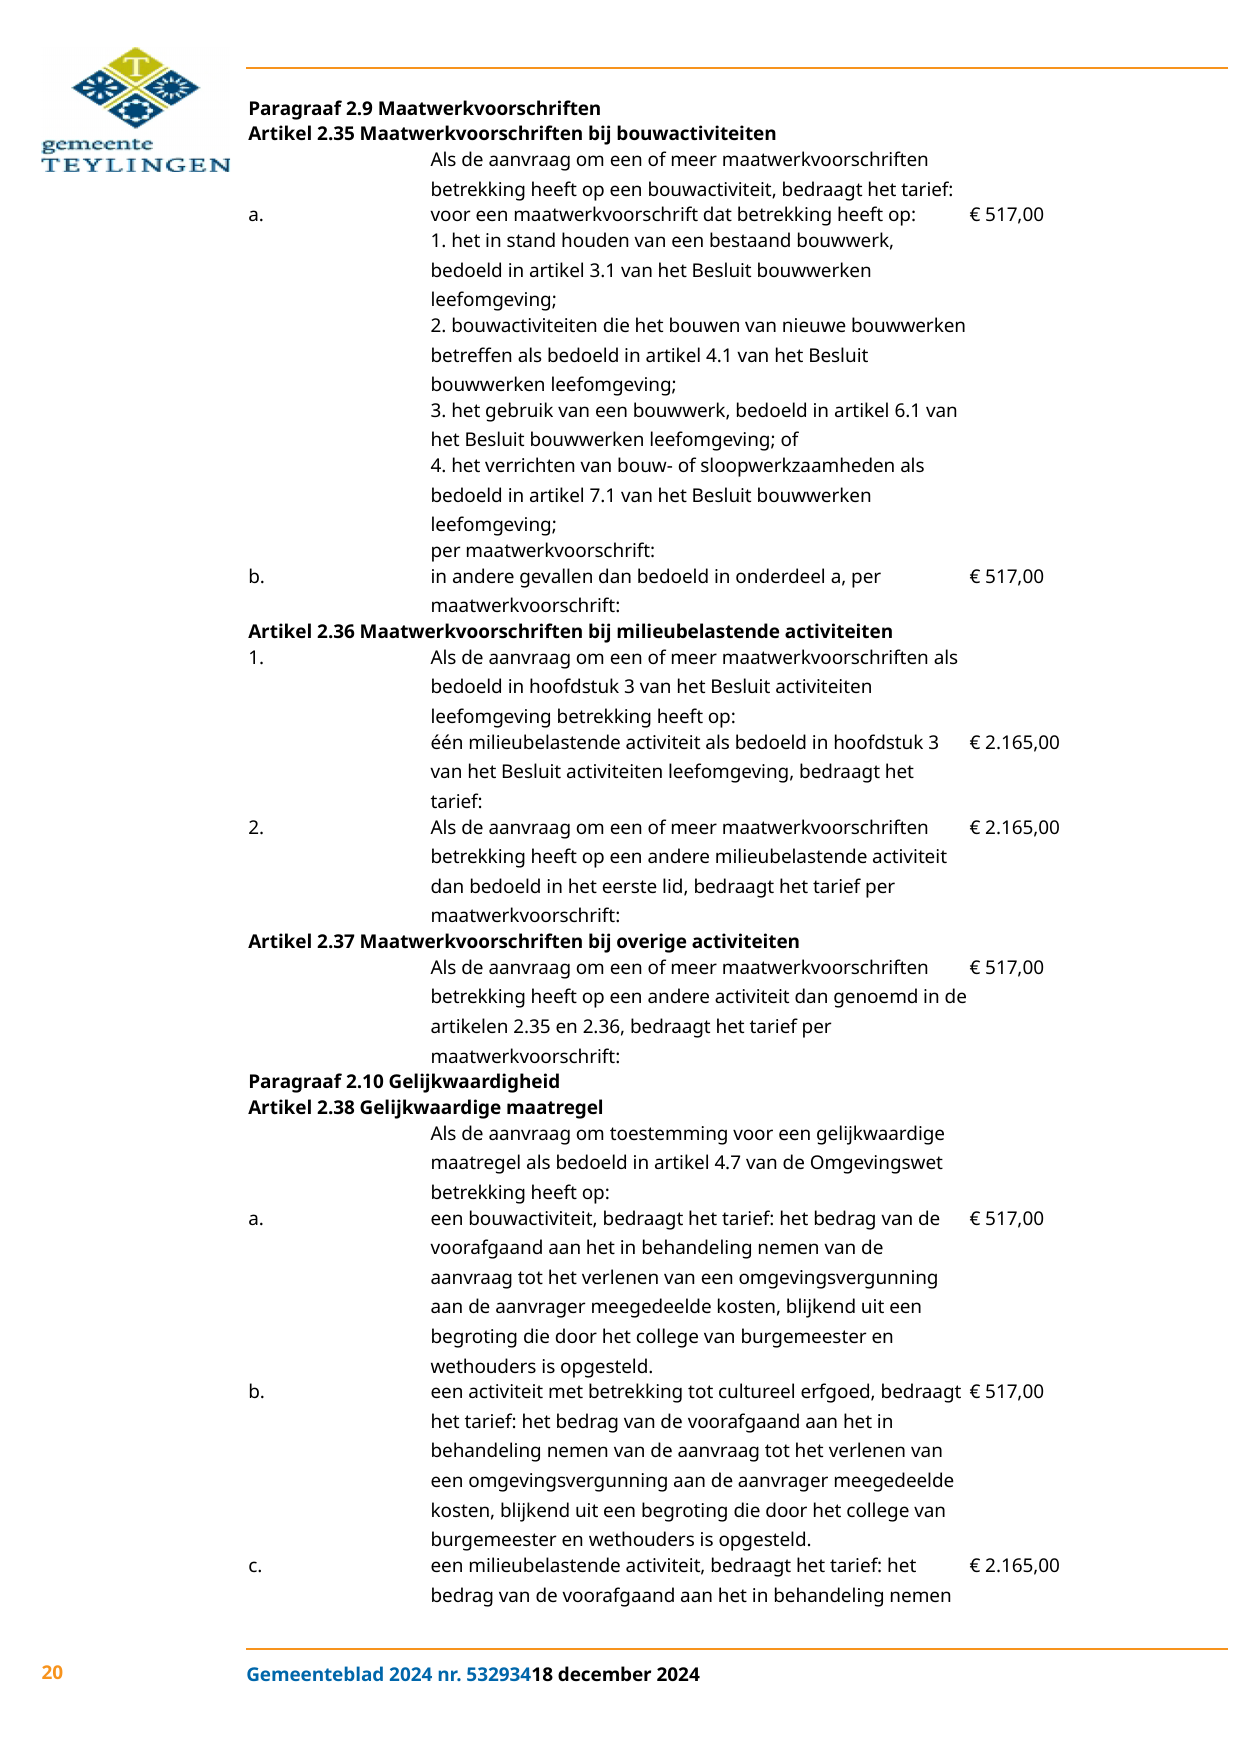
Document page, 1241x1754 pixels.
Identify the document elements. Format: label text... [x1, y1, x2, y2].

table_cell € 2.165,00 [969, 729, 1152, 814]
table_cell Paragraaf 2.9 Maatwerkvoorschriften [248, 95, 1152, 121]
table_cell [248, 397, 430, 452]
table_cell [969, 1120, 1152, 1205]
table_cell 2. bouwactiviteiten die het bouwen van nieuwe bouwwerken betreffen als bedoeld in artikel 4.1 van het Besluit bouwwerken leefomgeving; [430, 312, 969, 397]
table_cell Paragraaf 2.10 Gelijkwaardigheid [248, 1069, 1152, 1094]
table_cell [248, 312, 430, 397]
table_cell [248, 729, 430, 814]
table_cell € 517,00 [969, 954, 1152, 1068]
table_cell a. [248, 202, 430, 227]
table_cell in andere gevallen dan bedoeld in onderdeel a, per maatwerkvoorschrift: [430, 563, 969, 618]
table_cell € 517,00 [969, 563, 1152, 618]
table_cell [248, 1120, 430, 1205]
picture [41, 47, 231, 172]
table_cell een bouwactiviteit, bedraagt het tarief: het bedrag van de voorafgaand aan het in behandeling nemen van de aanvraag tot het verlenen van een omgevingsvergunning aan de aanvrager meegedeelde kosten, blijkend uit een begroting die door het college van burgemeester en wethouders is opgesteld. [430, 1205, 969, 1378]
table_cell a. [248, 1205, 430, 1378]
table_cell 1. [248, 644, 430, 729]
table_cell € 517,00 [969, 202, 1152, 227]
table_cell Artikel 2.37 Maatwerkvoorschriften bij overige activiteiten [248, 928, 1152, 954]
table_cell Als de aanvraag om een of meer maatwerkvoorschriften betrekking heeft op een andere milieubelastende activiteit dan bedoeld in het eerste lid, bedraagt het tarief per maatwerkvoorschrift: [430, 814, 969, 928]
table_cell [969, 312, 1152, 397]
table_cell 4. het verrichten van bouw- of sloopwerkzaamheden als bedoeld in artikel 7.1 van het Besluit bouwwerken leefomgeving; [430, 453, 969, 537]
table_cell voor een maatwerkvoorschrift dat betrekking heeft op: [430, 202, 969, 227]
table_cell een milieubelastende activiteit, bedraagt het tarief: het bedrag van de voorafgaand aan het in behandeling nemen [430, 1552, 969, 1607]
table_cell [248, 537, 430, 563]
table_cell 3. het gebruik van een bouwwerk, bedoeld in artikel 6.1 van het Besluit bouwwerken leefomgeving; of [430, 397, 969, 452]
table_cell Artikel 2.35 Maatwerkvoorschriften bij bouwactiviteiten [248, 121, 1152, 146]
table_cell Als de aanvraag om toestemming voor een gelijkwaardige maatregel als bedoeld in artikel 4.7 van de Omgevingswet betrekking heeft op: [430, 1120, 969, 1205]
table_cell Artikel 2.36 Maatwerkvoorschriften bij milieubelastende activiteiten [248, 618, 1152, 644]
table_cell [969, 537, 1152, 563]
table_cell [969, 644, 1152, 729]
table_cell 2. [248, 814, 430, 928]
table_cell Als de aanvraag om een of meer maatwerkvoorschriften betrekking heeft op een andere activiteit dan genoemd in de artikelen 2.35 en 2.36, bedraagt het tarief per maatwerkvoorschrift: [430, 954, 969, 1068]
table_cell b. [248, 1379, 430, 1552]
table_cell Als de aanvraag om een of meer maatwerkvoorschriften betrekking heeft op een bouwactiviteit, bedraagt het tarief: [430, 146, 969, 202]
table_cell één milieubelastende activiteit als bedoeld in hoofdstuk 3 van het Besluit activiteiten leefomgeving, bedraagt het tarief: [430, 729, 969, 814]
table_cell c. [248, 1552, 430, 1607]
table_cell [969, 146, 1152, 202]
table_cell [248, 146, 430, 202]
table_cell een activiteit met betrekking tot cultureel erfgoed, bedraagt het tarief: het bedrag van de voorafgaand aan het in behandeling nemen van de aanvraag tot het verlenen van een omgevingsvergunning aan de aanvrager meegedeelde kosten, blijkend uit een begroting die door het college van burgemeester en wethouders is opgesteld. [430, 1379, 969, 1552]
table_cell Als de aanvraag om een of meer maatwerkvoorschriften als bedoeld in hoofdstuk 3 van het Besluit activiteiten leefomgeving betrekking heeft op: [430, 644, 969, 729]
table_cell per maatwerkvoorschrift: [430, 537, 969, 563]
table_cell b. [248, 563, 430, 618]
table_cell [969, 453, 1152, 537]
table_cell [969, 227, 1152, 312]
table_cell Artikel 2.38 Gelijkwaardige maatregel [248, 1094, 1152, 1120]
table_cell [248, 227, 430, 312]
table_cell [248, 954, 430, 1068]
table_cell € 2.165,00 [969, 1552, 1152, 1607]
table_cell 1. het in stand houden van een bestaand bouwwerk, bedoeld in artikel 3.1 van het Besluit bouwwerken leefomgeving; [430, 227, 969, 312]
table_cell [969, 397, 1152, 452]
table_cell [248, 453, 430, 537]
table_cell € 2.165,00 [969, 814, 1152, 928]
table_cell € 517,00 [969, 1379, 1152, 1552]
table_cell € 517,00 [969, 1205, 1152, 1378]
